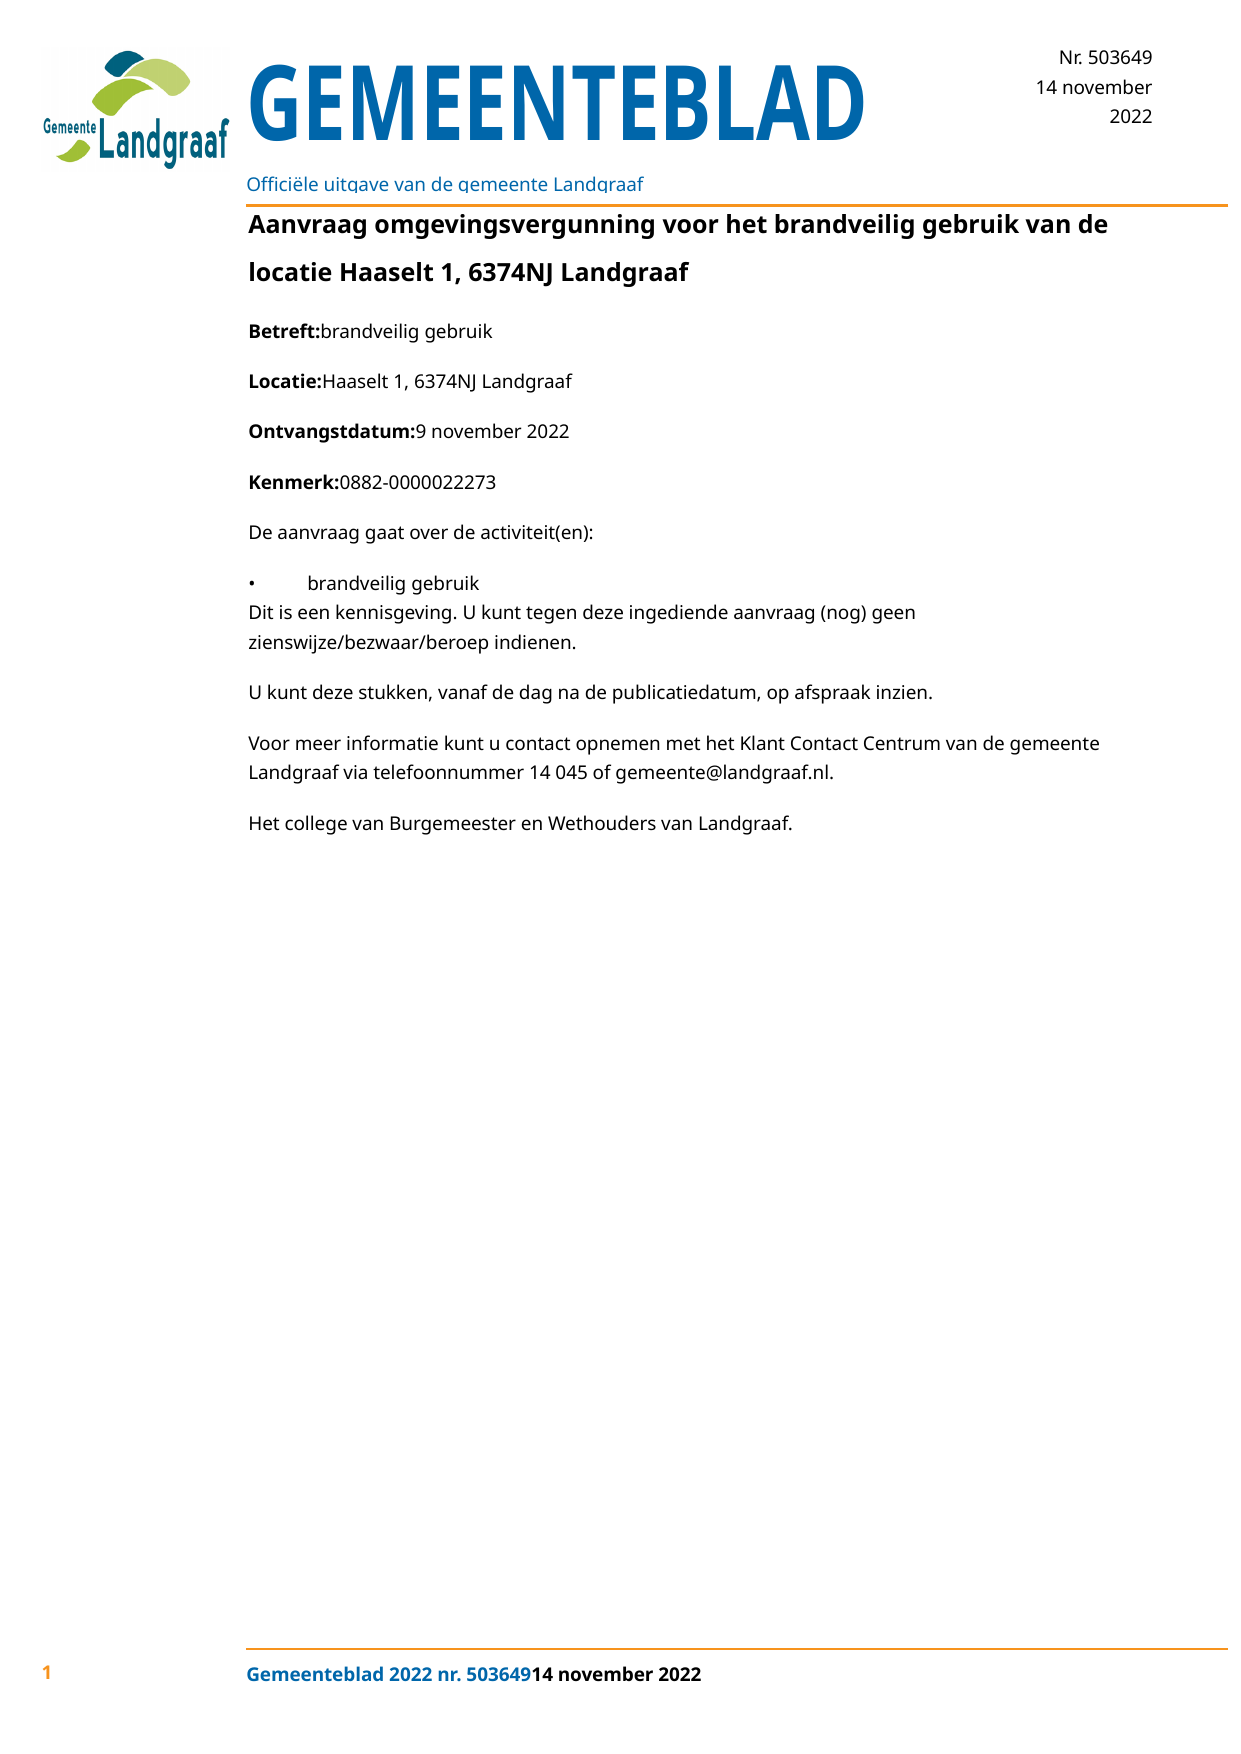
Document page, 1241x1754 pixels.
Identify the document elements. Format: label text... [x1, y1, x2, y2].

list brandveilig gebruik [248, 570, 1152, 596]
text De aanvraag gaat over de activiteit(en): [248, 519, 1152, 545]
text Ontvangstdatum:9 november 2022 [248, 419, 1152, 444]
text Kenmerk:0882-0000022273 [248, 469, 1152, 495]
text U kunt deze stukken, vanaf de dag na de publicatiedatum, op afspraak inzien. [248, 679, 1152, 705]
text Locatie:Haaselt 1, 6374NJ Landgraaf [248, 368, 1152, 394]
picture [41, 47, 231, 172]
text Betreft:brandveilig gebruik [248, 318, 1152, 344]
text Het college van Burgemeester en Wethouders van Landgraaf. [248, 810, 1152, 836]
text Voor meer informatie kunt u contact opnemen met het Klant Contact Centrum van de gemeente Landgraaf via telefoonnummer 14 045 of gemeente@landgraaf.nl. [248, 730, 1152, 785]
text Dit is een kennisgeving. U kunt tegen deze ingediende aanvraag (nog) geen zienswijze/bezwaar/beroep indienen. [248, 599, 1152, 655]
text Aanvraag omgevingsvergunning voor het brandveilig gebruik van de locatie Haaselt 1, 6374NJ Landgraaf [248, 207, 1152, 288]
